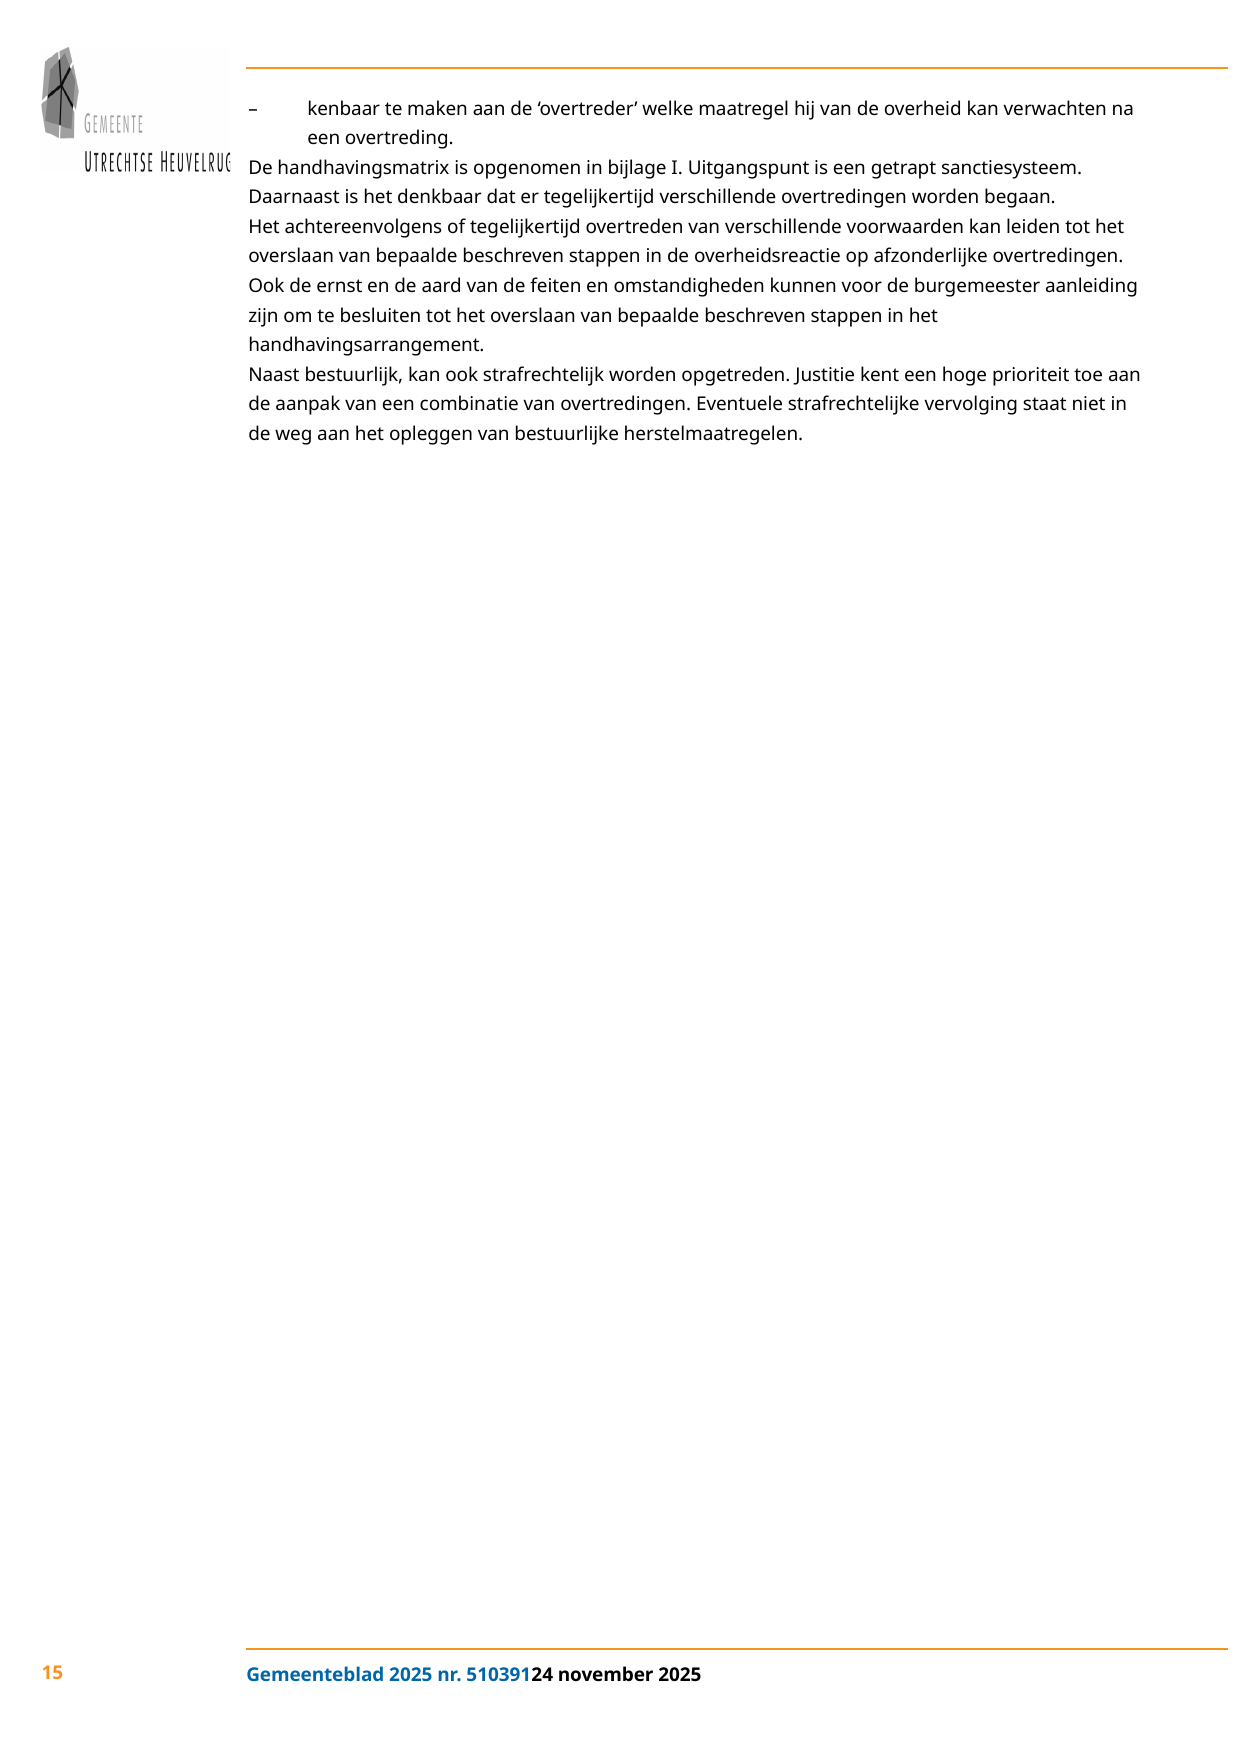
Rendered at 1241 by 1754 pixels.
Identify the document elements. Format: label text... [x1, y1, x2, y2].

picture [41, 47, 231, 172]
text De handhavingsmatrix is opgenomen in bijlage I. Uitgangspunt is een getrapt sanctiesysteem. Daarnaast is het denkbaar dat er tegelijkertijd verschillende overtredingen worden begaan. [248, 154, 1152, 209]
list kenbaar te maken aan de ‘overtreder’ welke maatregel hij van de overheid kan verwachten na een overtreding. [248, 95, 1152, 150]
text Naast bestuurlijk, kan ook strafrechtelijk worden opgetreden. Justitie kent een hoge prioriteit toe aan de aanpak van een combinatie van overtredingen. Eventuele strafrechtelijke vervolging staat niet in de weg aan het opleggen van bestuurlijke herstelmaatregelen. [248, 361, 1152, 446]
text Het achtereenvolgens of tegelijkertijd overtreden van verschillende voorwaarden kan leiden tot het overslaan van bepaalde beschreven stappen in de overheidsreactie op afzonderlijke overtredingen. Ook de ernst en de aard van de feiten en omstandigheden kunnen voor de burgemeester aanleiding zijn om te besluiten tot het overslaan van bepaalde beschreven stappen in het handhavingsarrangement. [248, 213, 1152, 357]
